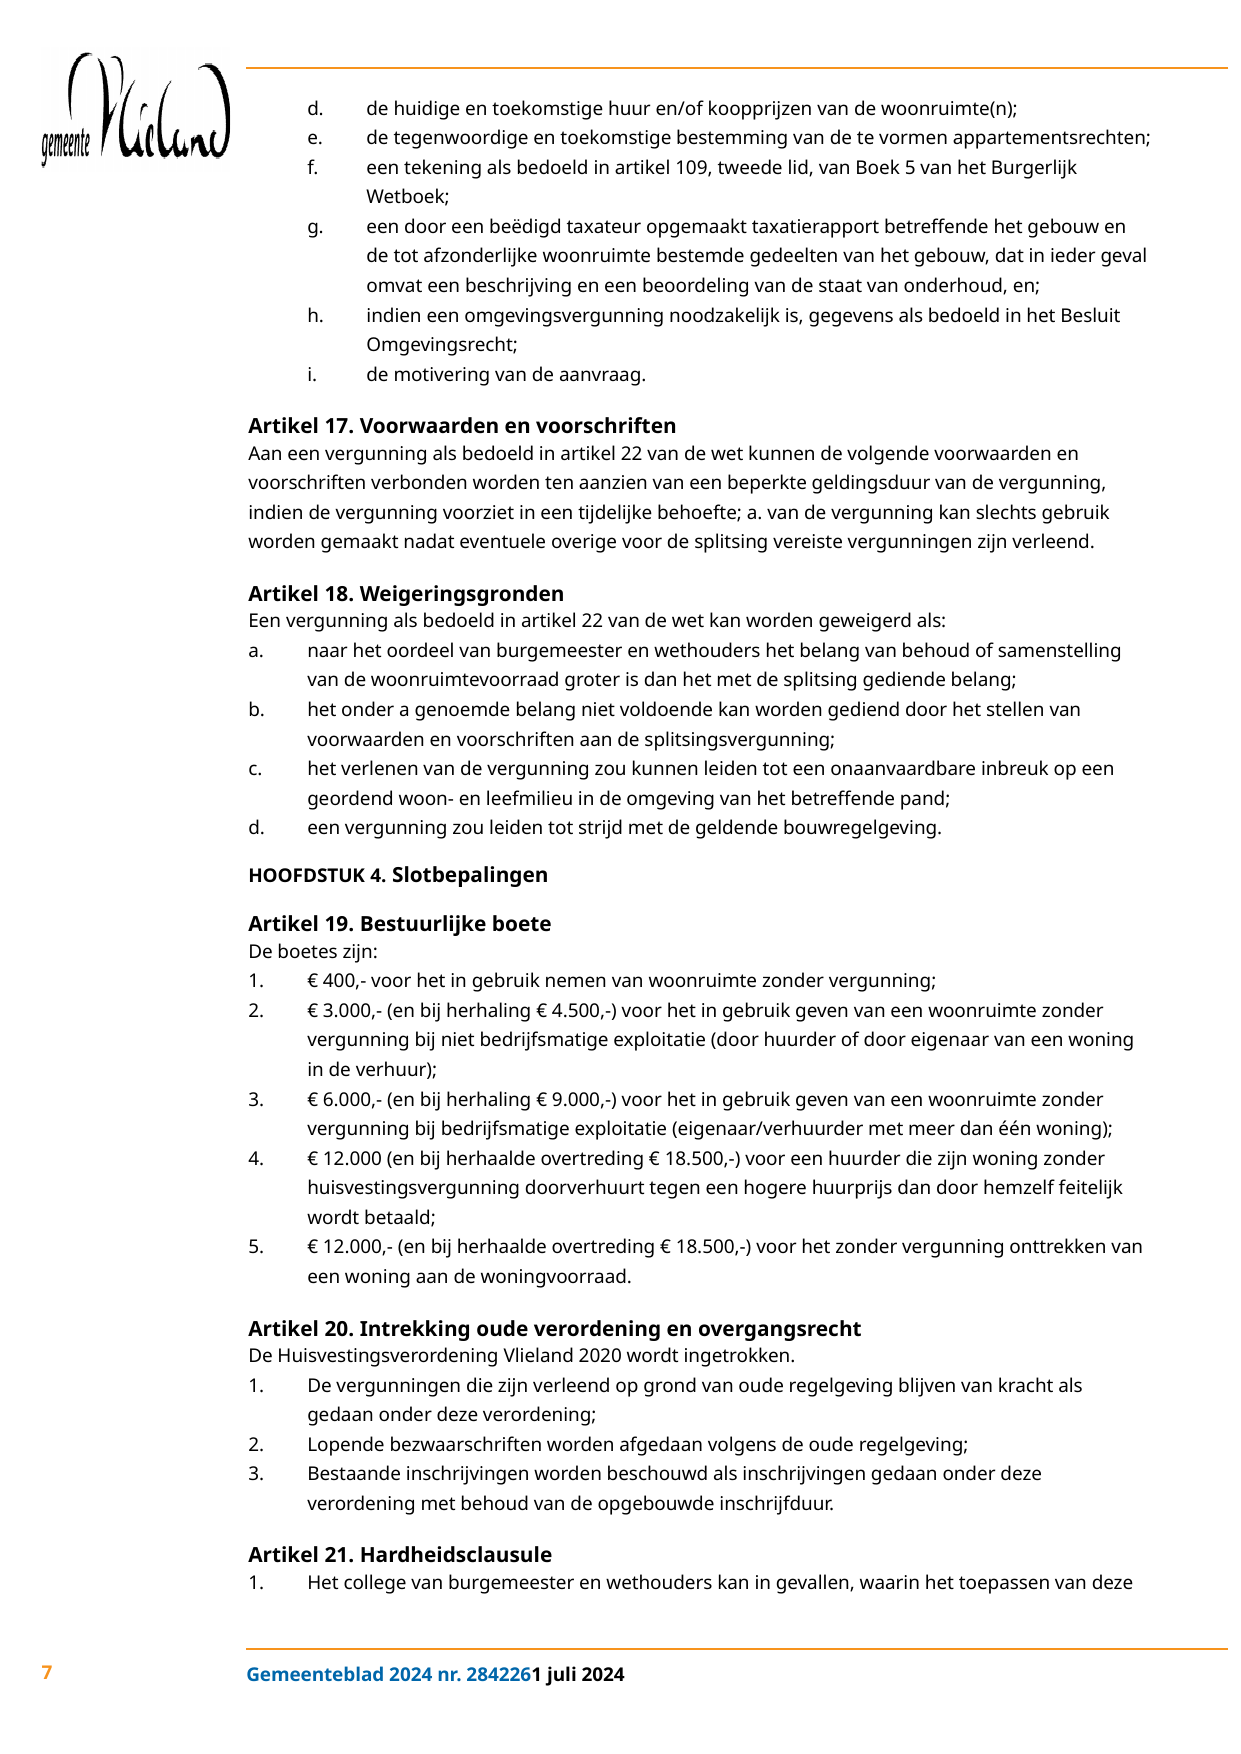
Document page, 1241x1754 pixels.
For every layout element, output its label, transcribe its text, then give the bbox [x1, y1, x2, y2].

text De boetes zijn: [248, 938, 1152, 964]
text Artikel 20. Intrekking oude verordening en overgangsrecht [248, 1314, 1152, 1342]
text Artikel 18. Weigeringsgronden [248, 579, 1152, 607]
list naar het oordeel van burgemeester en wethouders het belang van behoud of samenstelling van de woonruimtevoorraad groter is dan het met de splitsing gediende belang; [248, 637, 1152, 692]
list De vergunningen die zijn verleend op grond van oude regelgeving blijven van kracht als gedaan onder deze verordening; [248, 1372, 1152, 1427]
list een door een beëdigd taxateur opgemaakt taxatierapport betreffende het gebouw en de tot afzonderlijke woonruimte bestemde gedeelten van het gebouw, dat in ieder geval omvat een beschrijving en een beoordeling van de staat van onderhoud, en; [307, 213, 1152, 298]
text Artikel 21. Hardheidsclausule [248, 1541, 1152, 1569]
list de tegenwoordige en toekomstige bestemming van de te vormen appartementsrechten; [307, 124, 1152, 150]
list € 6.000,- (en bij herhaling € 9.000,-) voor het in gebruik geven van een woonruimte zonder vergunning bij bedrijfsmatige exploitatie (eigenaar/verhuurder met meer dan één woning); [248, 1086, 1152, 1141]
list het verlenen van de vergunning zou kunnen leiden tot een onaanvaardbare inbreuk op een geordend woon- en leefmilieu in de omgeving van het betreffende pand; [248, 755, 1152, 811]
list het onder a genoemde belang niet voldoende kan worden gediend door het stellen van voorwaarden en voorschriften aan de splitsingsvergunning; [248, 696, 1152, 752]
list € 400,- voor het in gebruik nemen van woonruimte zonder vergunning; [248, 967, 1152, 993]
text Artikel 19. Bestuurlijke boete [248, 909, 1152, 938]
text Aan een vergunning als bedoeld in artikel 22 van de wet kunnen de volgende voorwaarden en voorschriften verbonden worden ten aanzien van een beperkte geldingsduur van de vergunning, indien de vergunning voorziet in een tijdelijke behoefte; a. van de vergunning kan slechts gebruik worden gemaakt nadat eventuele overige voor de splitsing vereiste vergunningen zijn verleend. [248, 440, 1152, 554]
list de motivering van de aanvraag. [307, 361, 1152, 387]
list € 12.000 (en bij herhaalde overtreding € 18.500,-) voor een huurder die zijn woning zonder huisvestingsvergunning doorverhuurt tegen een hogere huurprijs dan door hemzelf feitelijk wordt betaald; [248, 1145, 1152, 1230]
text HOOFDSTUK 4. Slotbepalingen [248, 860, 1152, 889]
list Bestaande inschrijvingen worden beschouwd als inschrijvingen gedaan onder deze verordening met behoud van de opgebouwde inschrijfduur. [248, 1461, 1152, 1516]
picture [41, 47, 231, 172]
list € 3.000,- (en bij herhaling € 4.500,-) voor het in gebruik geven van een woonruimte zonder vergunning bij niet bedrijfsmatige exploitatie (door huurder of door eigenaar van een woning in de verhuur); [248, 997, 1152, 1082]
list een tekening als bedoeld in artikel 109, tweede lid, van Boek 5 van het Burgerlijk Wetboek; [307, 154, 1152, 209]
list € 12.000,- (en bij herhaalde overtreding € 18.500,-) voor het zonder vergunning onttrekken van een woning aan de woningvoorraad. [248, 1234, 1152, 1289]
list een vergunning zou leiden tot strijd met de geldende bouwregelgeving. [248, 814, 1152, 840]
list Het college van burgemeester en wethouders kan in gevallen, waarin het toepassen van deze [248, 1569, 1152, 1595]
text De Huisvestingsverordening Vlieland 2020 wordt ingetrokken. [248, 1342, 1152, 1368]
text Artikel 17. Voorwaarden en voorschriften [248, 411, 1152, 440]
text Een vergunning als bedoeld in artikel 22 van de wet kan worden geweigerd als: [248, 607, 1152, 633]
list indien een omgevingsvergunning noodzakelijk is, gegevens als bedoeld in het Besluit Omgevingsrecht; [307, 302, 1152, 357]
list de huidige en toekomstige huur en/of koopprijzen van de woonruimte(n); [307, 95, 1152, 121]
list Lopende bezwaarschriften worden afgedaan volgens de oude regelgeving; [248, 1431, 1152, 1457]
